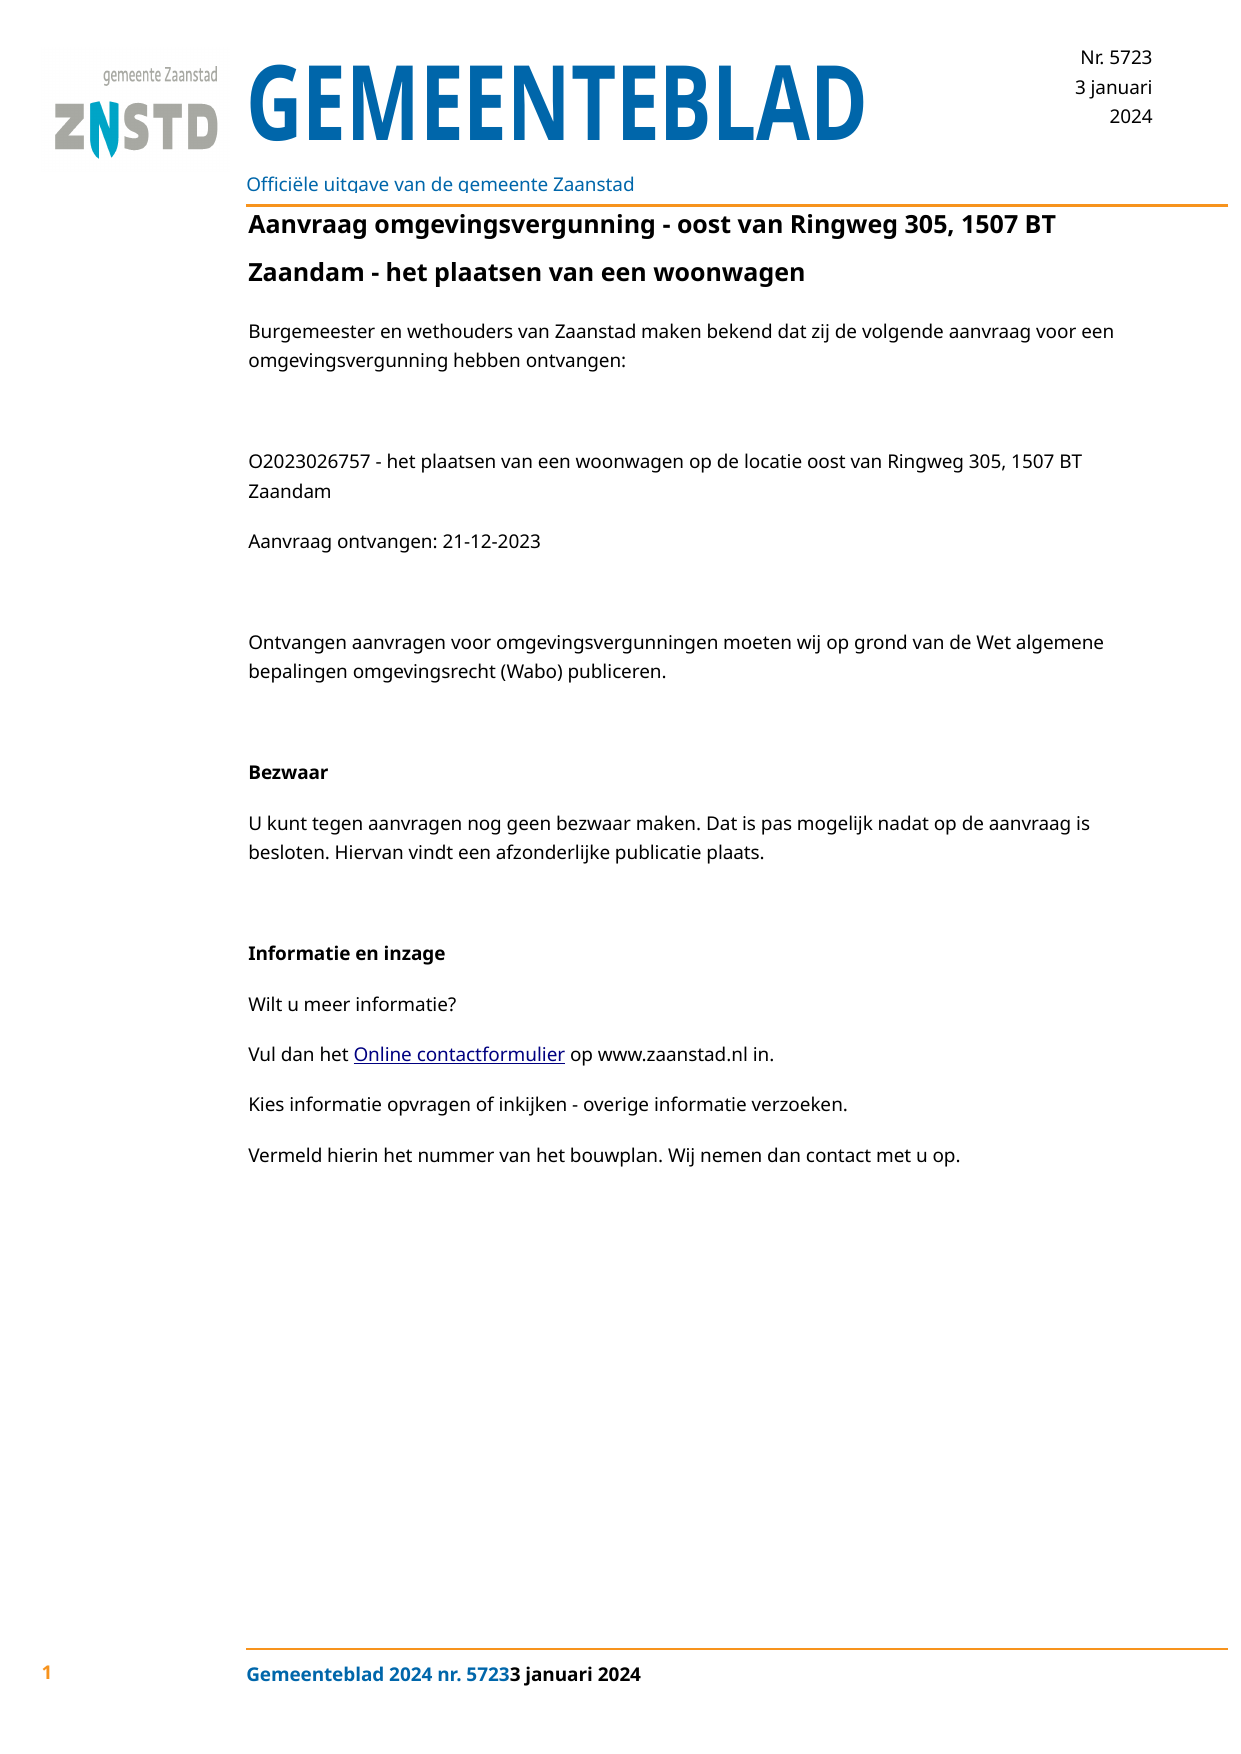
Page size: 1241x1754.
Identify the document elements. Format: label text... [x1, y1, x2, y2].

text Wilt u meer informatie? [248, 991, 1152, 1017]
text O2023026757 - het plaatsen van een woonwagen op de locatie oost van Ringweg 305, 1507 BT Zaandam [248, 448, 1152, 504]
text Ontvangen aanvragen voor omgevingsvergunningen moeten wij op grond van de Wet algemene bepalingen omgevingsrecht (Wabo) publiceren. [248, 629, 1152, 684]
text Aanvraag ontvangen: 21-12-2023 [248, 528, 1152, 554]
text Burgemeester en wethouders van Zaanstad maken bekend dat zij de volgende aanvraag voor een omgevingsvergunning hebben ontvangen: [248, 318, 1152, 373]
text Vul dan het Online contactformulier op www.zaanstad.nl in. [248, 1041, 1152, 1067]
text Vermeld hierin het nummer van het bouwplan. Wij nemen dan contact met u op. [248, 1142, 1152, 1168]
text Aanvraag omgevingsvergunning - oost van Ringweg 305, 1507 BT Zaandam - het plaatsen van een woonwagen [248, 207, 1152, 288]
picture [41, 47, 231, 172]
text Informatie en inzage [248, 940, 1152, 966]
text Kies informatie opvragen of inkijken - overige informatie verzoeken. [248, 1092, 1152, 1117]
text Bezwaar [248, 759, 1152, 785]
text U kunt tegen aanvragen nog geen bezwaar maken. Dat is pas mogelijk nadat op de aanvraag is besloten. Hiervan vindt een afzonderlijke publicatie plaats. [248, 810, 1152, 865]
